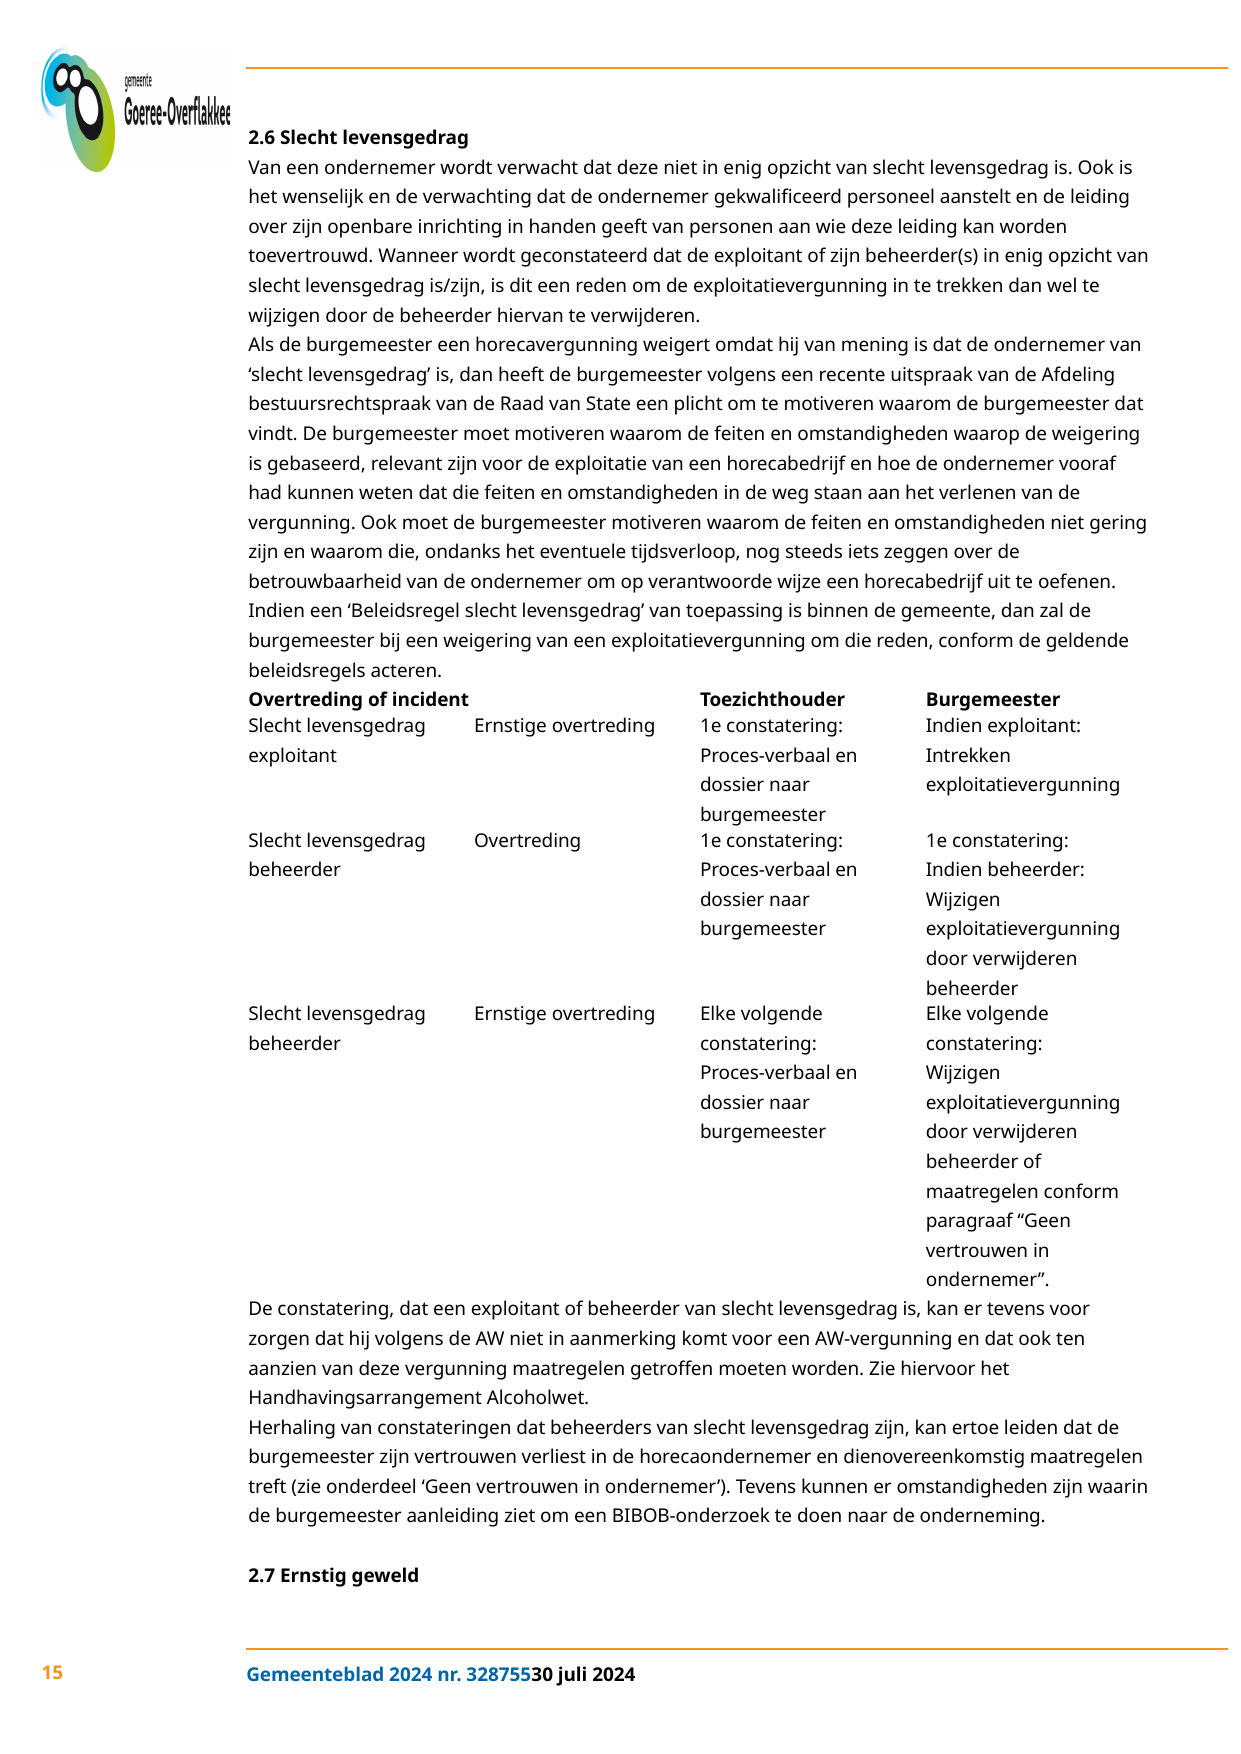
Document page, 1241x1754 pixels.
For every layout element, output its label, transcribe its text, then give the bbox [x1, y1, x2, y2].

table_cell Ernstige overtreding [474, 712, 700, 827]
table_cell Elke volgende constatering: Proces-verbaal en dossier naar burgemeester [700, 1000, 926, 1292]
table_cell Ernstige overtreding [474, 1000, 700, 1292]
table_cell 1e constatering: Proces-verbaal en dossier naar burgemeester [700, 827, 926, 1000]
picture [41, 47, 231, 172]
table_cell Elke volgende constatering: Wijzigen exploitatievergunning door verwijderen beheerder of maatregelen conform paragraaf “Geen vertrouwen in ondernemer”. [926, 1000, 1152, 1292]
table_header Toezichthouder [700, 687, 926, 712]
text De constatering, dat een exploitant of beheerder van slecht levensgedrag is, kan er tevens voor zorgen dat hij volgens de AW niet in aanmerking komt voor een AW-vergunning en dat ook ten aanzien van deze vergunning maatregelen getroffen moeten worden. Zie hiervoor het Handhavingsarrangement Alcoholwet. [248, 1296, 1152, 1410]
text 2.6 Slecht levensgedrag [248, 124, 1152, 150]
text 2.7 Ernstig geweld [248, 1562, 1152, 1588]
table_header Burgemeester [926, 687, 1152, 712]
table_cell Indien exploitant: Intrekken exploitatievergunning [926, 712, 1152, 827]
table_cell 1e constatering: Indien beheerder: Wijzigen exploitatievergunning door verwijderen beheerder [926, 827, 1152, 1000]
text Herhaling van constateringen dat beheerders van slecht levensgedrag zijn, kan ertoe leiden dat de burgemeester zijn vertrouwen verliest in de horecaondernemer en dienovereenkomstig maatregelen treft (zie onderdeel ‘Geen vertrouwen in ondernemer’). Tevens kunnen er omstandigheden zijn waarin de burgemeester aanleiding ziet om een BIBOB-onderzoek te doen naar de onderneming. [248, 1414, 1152, 1528]
table_cell Slecht levensgedrag beheerder [248, 1000, 474, 1292]
text Als de burgemeester een horecavergunning weigert omdat hij van mening is dat de ondernemer van ‘slecht levensgedrag’ is, dan heeft de burgemeester volgens een recente uitspraak van de Afdeling bestuursrechtspraak van de Raad van State een plicht om te motiveren waarom de burgemeester dat vindt. De burgemeester moet motiveren waarom de feiten en omstandigheden waarop de weigering is gebaseerd, relevant zijn voor de exploitatie van een horecabedrijf en hoe de ondernemer vooraf had kunnen weten dat die feiten en omstandigheden in de weg staan aan het verlenen van de vergunning. Ook moet de burgemeester motiveren waarom de feiten en omstandigheden niet gering zijn en waarom die, ondanks het eventuele tijdsverloop, nog steeds iets zeggen over de betrouwbaarheid van de ondernemer om op verantwoorde wijze een horecabedrijf uit te oefenen. Indien een ‘Beleidsregel slecht levensgedrag’ van toepassing is binnen de gemeente, dan zal de burgemeester bij een weigering van een exploitatievergunning om die reden, conform de geldende beleidsregels acteren. [248, 331, 1152, 683]
table_cell Slecht levensgedrag beheerder [248, 827, 474, 1000]
table_header Overtreding of incident [248, 687, 700, 712]
table_cell Slecht levensgedrag exploitant [248, 712, 474, 827]
text Van een ondernemer wordt verwacht dat deze niet in enig opzicht van slecht levensgedrag is. Ook is het wenselijk en de verwachting dat de ondernemer gekwalificeerd personeel aanstelt en de leiding over zijn openbare inrichting in handen geeft van personen aan wie deze leiding kan worden toevertrouwd. Wanneer wordt geconstateerd dat de exploitant of zijn beheerder(s) in enig opzicht van slecht levensgedrag is/zijn, is dit een reden om de exploitatievergunning in te trekken dan wel te wijzigen door de beheerder hiervan te verwijderen. [248, 154, 1152, 328]
table_cell Overtreding [474, 827, 700, 1000]
table_cell 1e constatering: Proces-verbaal en dossier naar burgemeester [700, 712, 926, 827]
